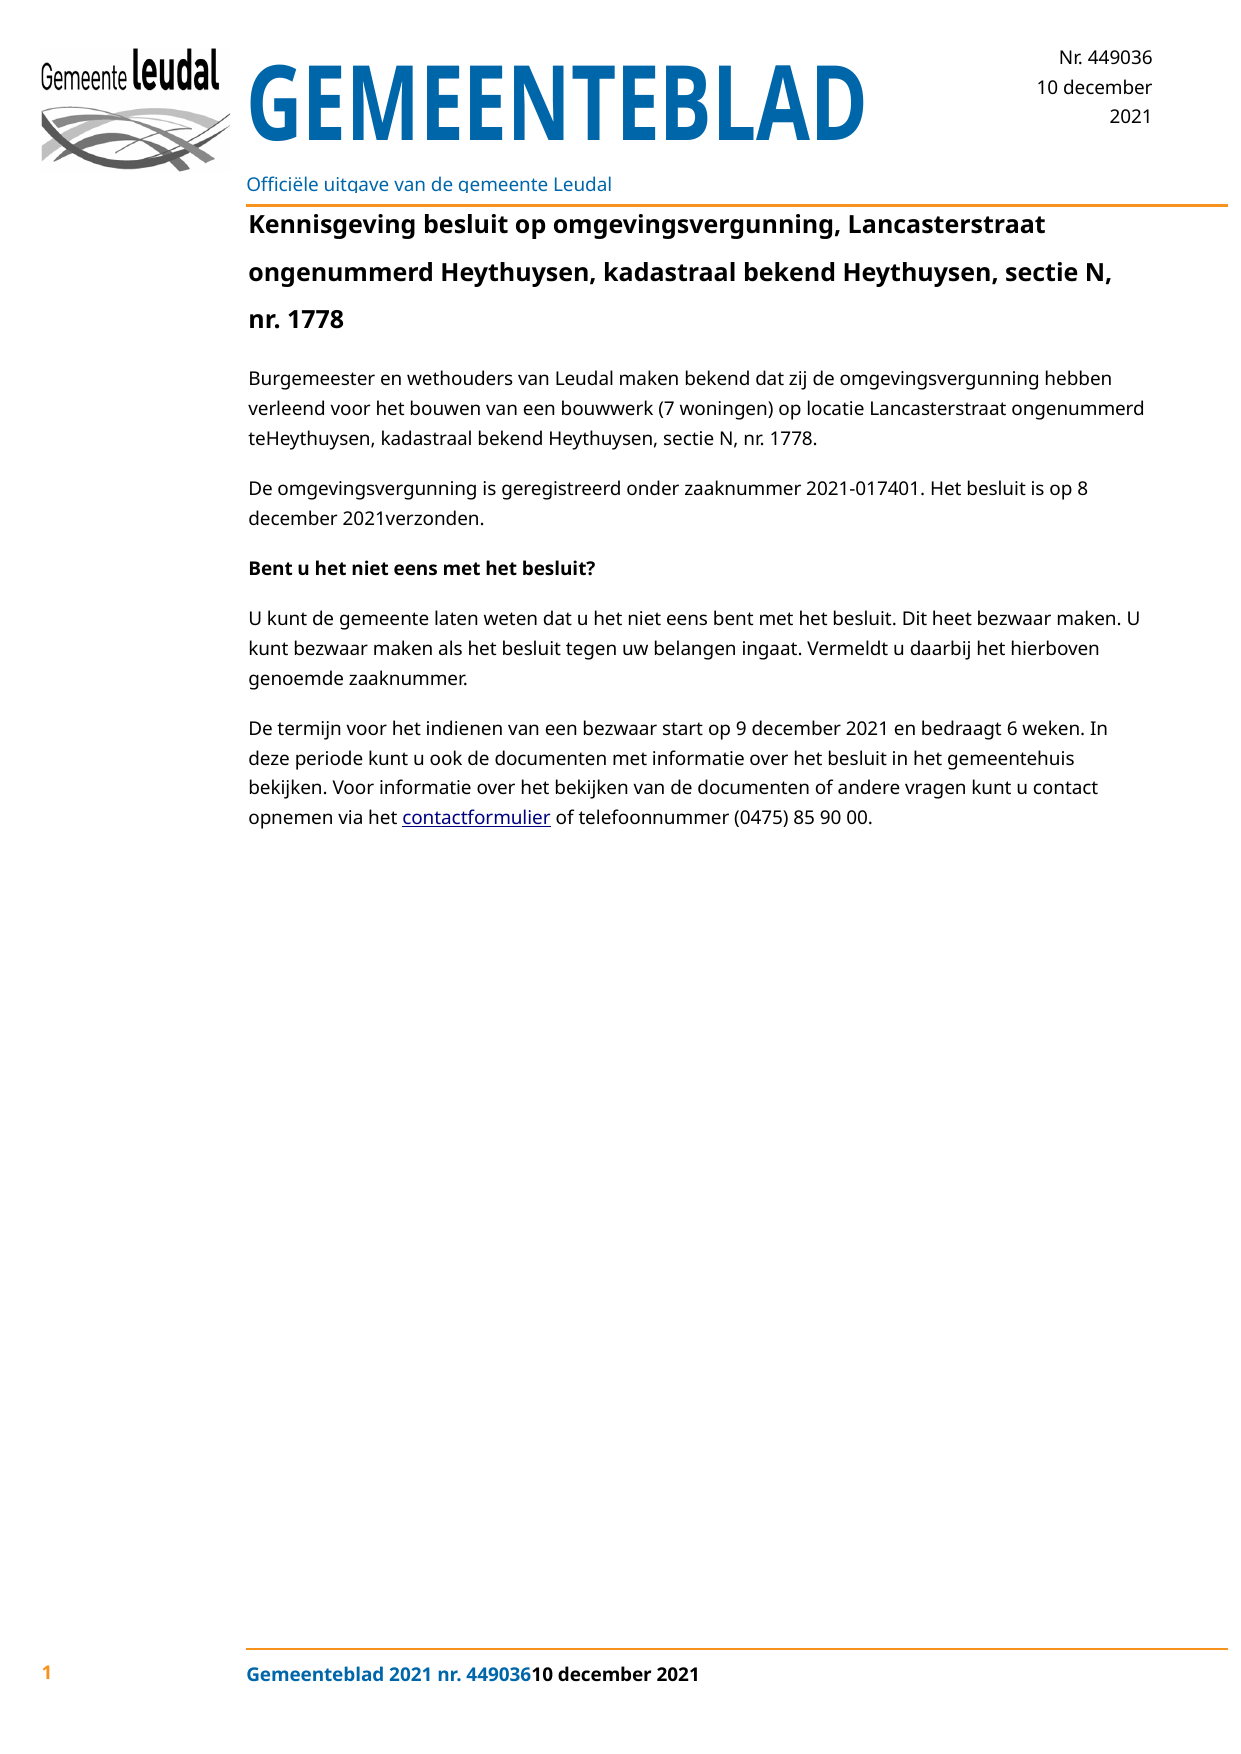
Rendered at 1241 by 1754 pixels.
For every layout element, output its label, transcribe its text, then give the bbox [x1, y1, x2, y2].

text Bent u het niet eens met het besluit? [248, 555, 1152, 581]
picture [41, 47, 231, 172]
text Kennisgeving besluit op omgevingsvergunning, Lancasterstraat ongenummerd Heythuysen, kadastraal bekend Heythuysen, sectie N, nr. 1778 [248, 207, 1152, 336]
text U kunt de gemeente laten weten dat u het niet eens bent met het besluit. Dit heet bezwaar maken. U kunt bezwaar maken als het besluit tegen uw belangen ingaat. Vermeldt u daarbij het hierboven genoemde zaaknummer. [248, 606, 1152, 690]
text Burgemeester en wethouders van Leudal maken bekend dat zij de omgevingsvergunning hebben verleend voor het bouwen van een bouwwerk (7 woningen) op locatie Lancasterstraat ongenummerd teHeythuysen, kadastraal bekend Heythuysen, sectie N, nr. 1778. [248, 366, 1152, 450]
text De termijn voor het indienen van een bezwaar start op 9 december 2021 en bedraagt 6 weken. In deze periode kunt u ook de documenten met informatie over het besluit in het gemeentehuis bekijken. Voor informatie over het bekijken van de documenten of andere vragen kunt u contact opnemen via het contactformulier of telefoonnummer (0475) 85 90 00. [248, 715, 1152, 829]
text De omgevingsvergunning is geregistreerd onder zaaknummer 2021-017401. Het besluit is op 8 december 2021verzonden. [248, 475, 1152, 530]
